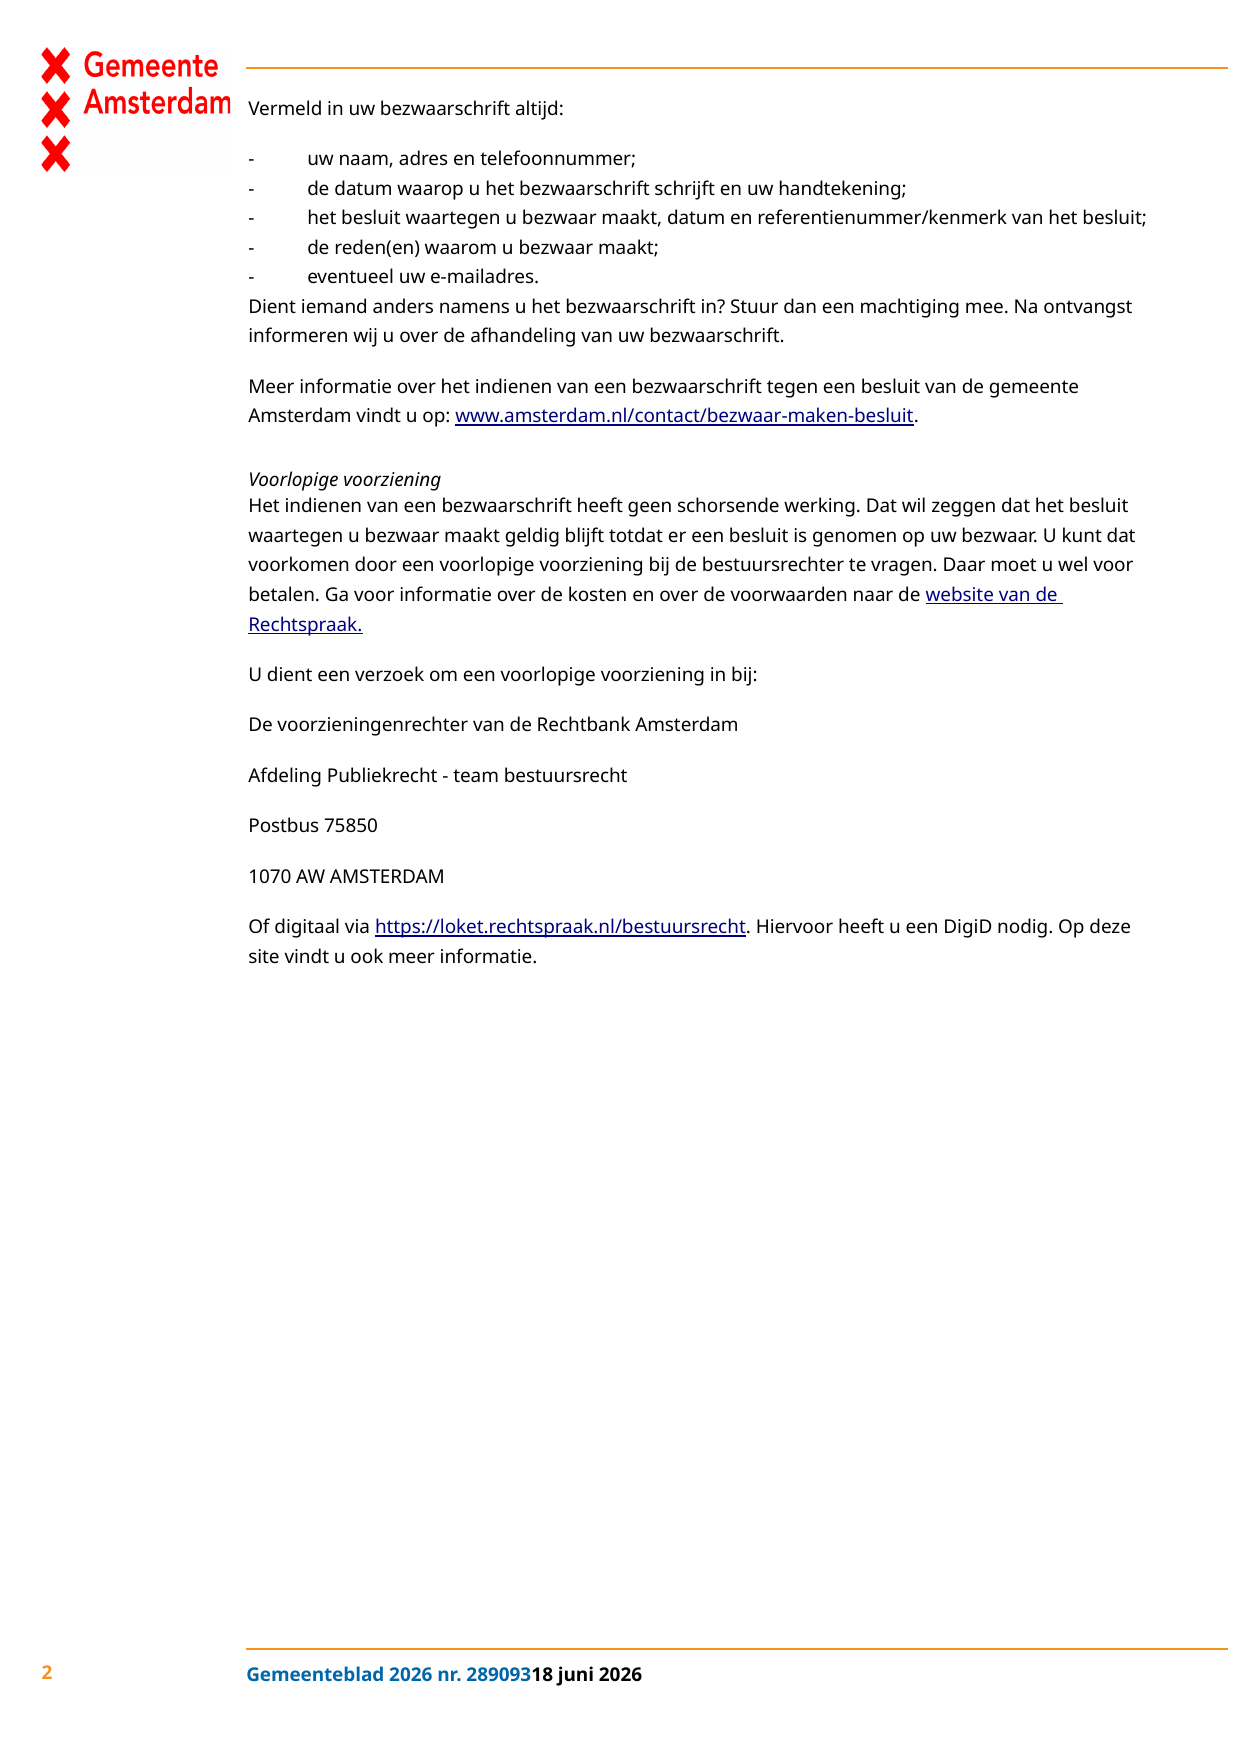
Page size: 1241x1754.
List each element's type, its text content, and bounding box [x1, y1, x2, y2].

text Het indienen van een bezwaarschrift heeft geen schorsende werking. Dat wil zeggen dat het besluit waartegen u bezwaar maakt geldig blijft totdat er een besluit is genomen op uw bezwaar. U kunt dat voorkomen door een voorlopige voorziening bij de bestuursrechter te vragen. Daar moet u wel voor betalen. Ga voor informatie over de kosten en over de voorwaarden naar de website van de Rechtspraak. [248, 492, 1152, 636]
text U dient een verzoek om een voorlopige voorziening in bij: [248, 661, 1152, 687]
list de datum waarop u het bezwaarschrift schrijft en uw handtekening; [248, 175, 1152, 201]
list de reden(en) waarom u bezwaar maakt; [248, 234, 1152, 260]
text Voorlopige voorziening [248, 467, 1152, 492]
text 1070 AW AMSTERDAM [248, 863, 1152, 888]
text Meer informatie over het indienen van een bezwaarschrift tegen een besluit van de gemeente Amsterdam vindt u op: www.amsterdam.nl/contact/bezwaar-maken-besluit. [248, 373, 1152, 428]
text De voorzieningenrechter van de Rechtbank Amsterdam [248, 712, 1152, 737]
list het besluit waartegen u bezwaar maakt, datum en referentienummer/kenmerk van het besluit; [248, 204, 1152, 230]
list eventueel uw e-mailadres. [248, 263, 1152, 289]
text Dient iemand anders namens u het bezwaarschrift in? Stuur dan een machtiging mee. Na ontvangst informeren wij u over de afhandeling van uw bezwaarschrift. [248, 293, 1152, 348]
text Postbus 75850 [248, 812, 1152, 838]
text Vermeld in uw bezwaarschrift altijd: [248, 95, 1152, 121]
text Of digitaal via https://loket.rechtspraak.nl/bestuursrecht. Hiervoor heeft u een DigiD nodig. Op deze site vindt u ook meer informatie. [248, 913, 1152, 968]
picture [41, 47, 231, 172]
text Afdeling Publiekrecht - team bestuursrecht [248, 762, 1152, 788]
list uw naam, adres en telefoonnummer; [248, 145, 1152, 171]
